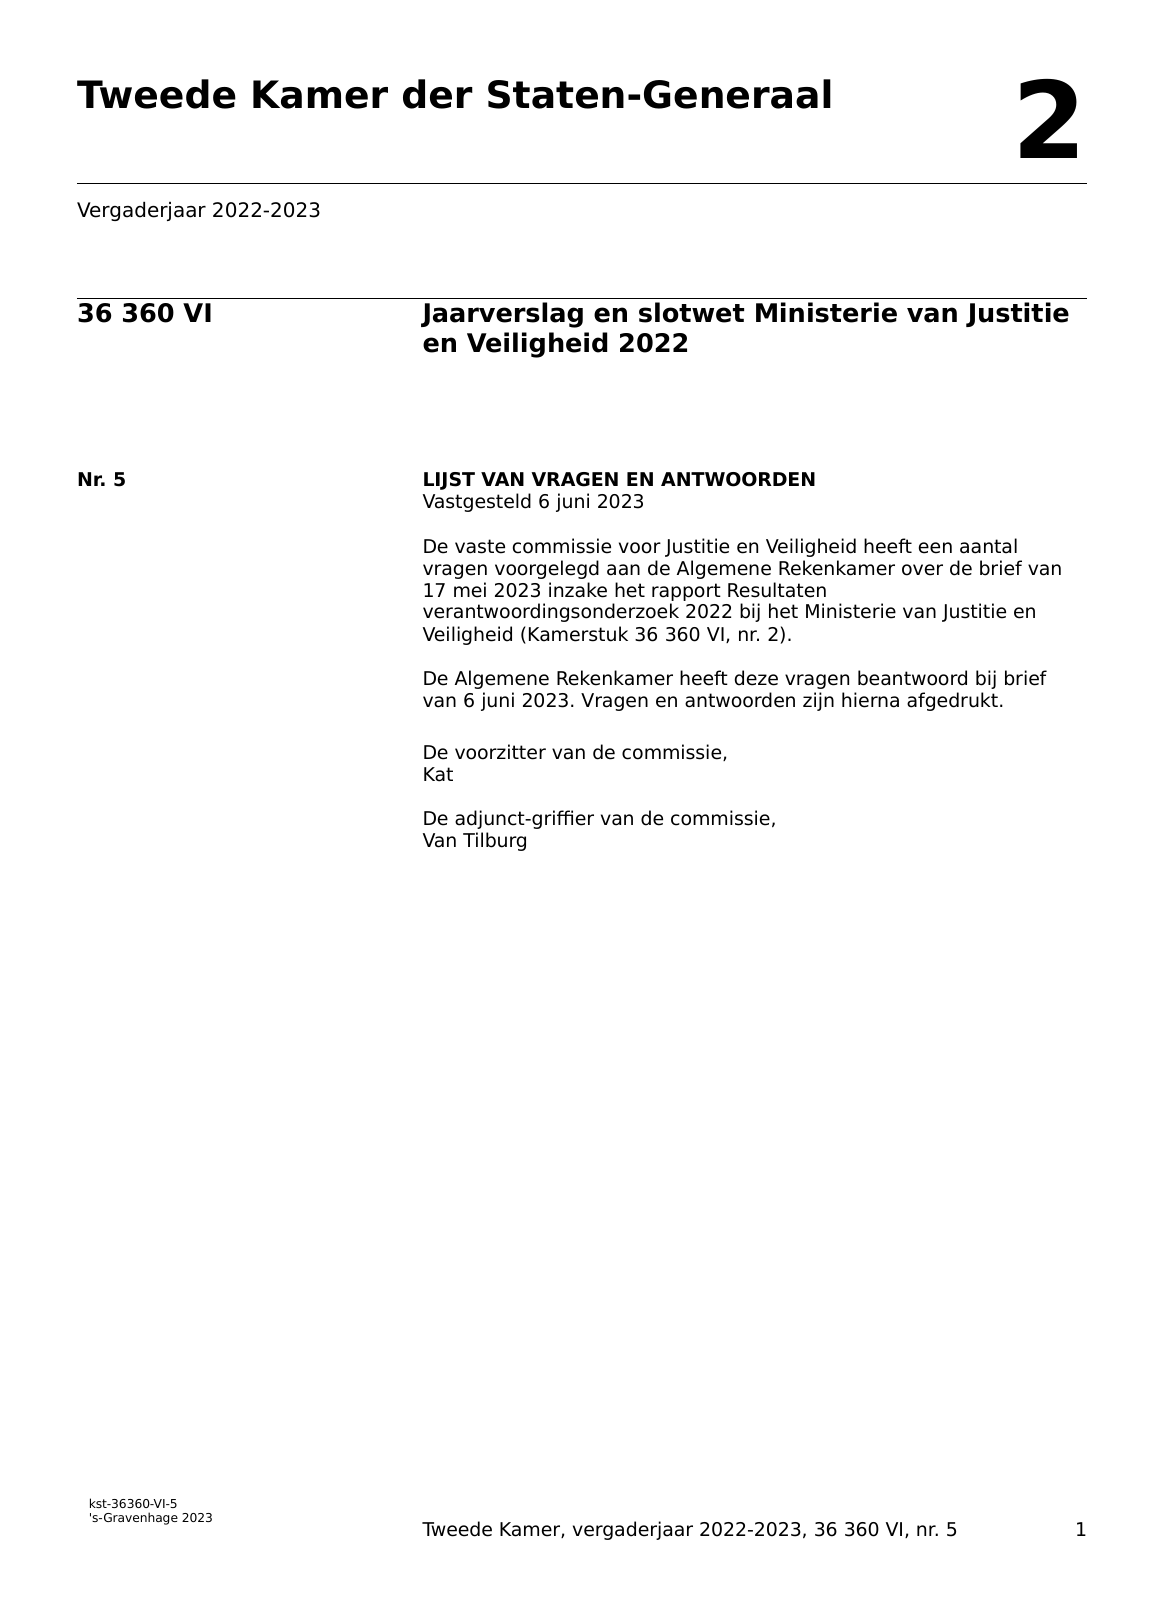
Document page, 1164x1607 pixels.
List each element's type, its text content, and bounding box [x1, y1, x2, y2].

text De adjunct-griffier van de commissie, Van Tilburg [422, 808, 1087, 852]
text Vastgesteld 6 juni 2023 [422, 491, 1087, 513]
table_cell Vergaderjaar 2022-2023 [77, 184, 1087, 298]
table_header 2 [886, 59, 1087, 183]
text De Algemene Rekenkamer heeft deze vragen beantwoord bij brief van 6 juni 2023. Vragen en antwoorden zijn hierna afgedrukt. [422, 668, 1087, 712]
text De vaste commissie voor Justitie en Veiligheid heeft een aantal vragen voorgelegd aan de Algemene Rekenkamer over de brief van 17 mei 2023 inzake het rapport Resultaten verantwoordingsonderzoek 2022 bij het Ministerie van Justitie en Veiligheid (Kamerstuk 36 360 VI, nr. 2). [422, 536, 1087, 645]
text 's-Gravenhage 2023 [88, 1511, 323, 1525]
subtitle Nr. 5 LIJST VAN VRAGEN EN ANTWOORDEN [77, 469, 1087, 491]
text kst-36360-VI-5 [88, 1497, 323, 1511]
text De voorzitter van de commissie, Kat [422, 742, 1087, 786]
subtitle 36 360 VI Jaarverslag en slotwet Ministerie van Justitie en Veiligheid 2022 [77, 299, 1087, 358]
table_header Tweede Kamer der Staten-Generaal [77, 59, 886, 183]
